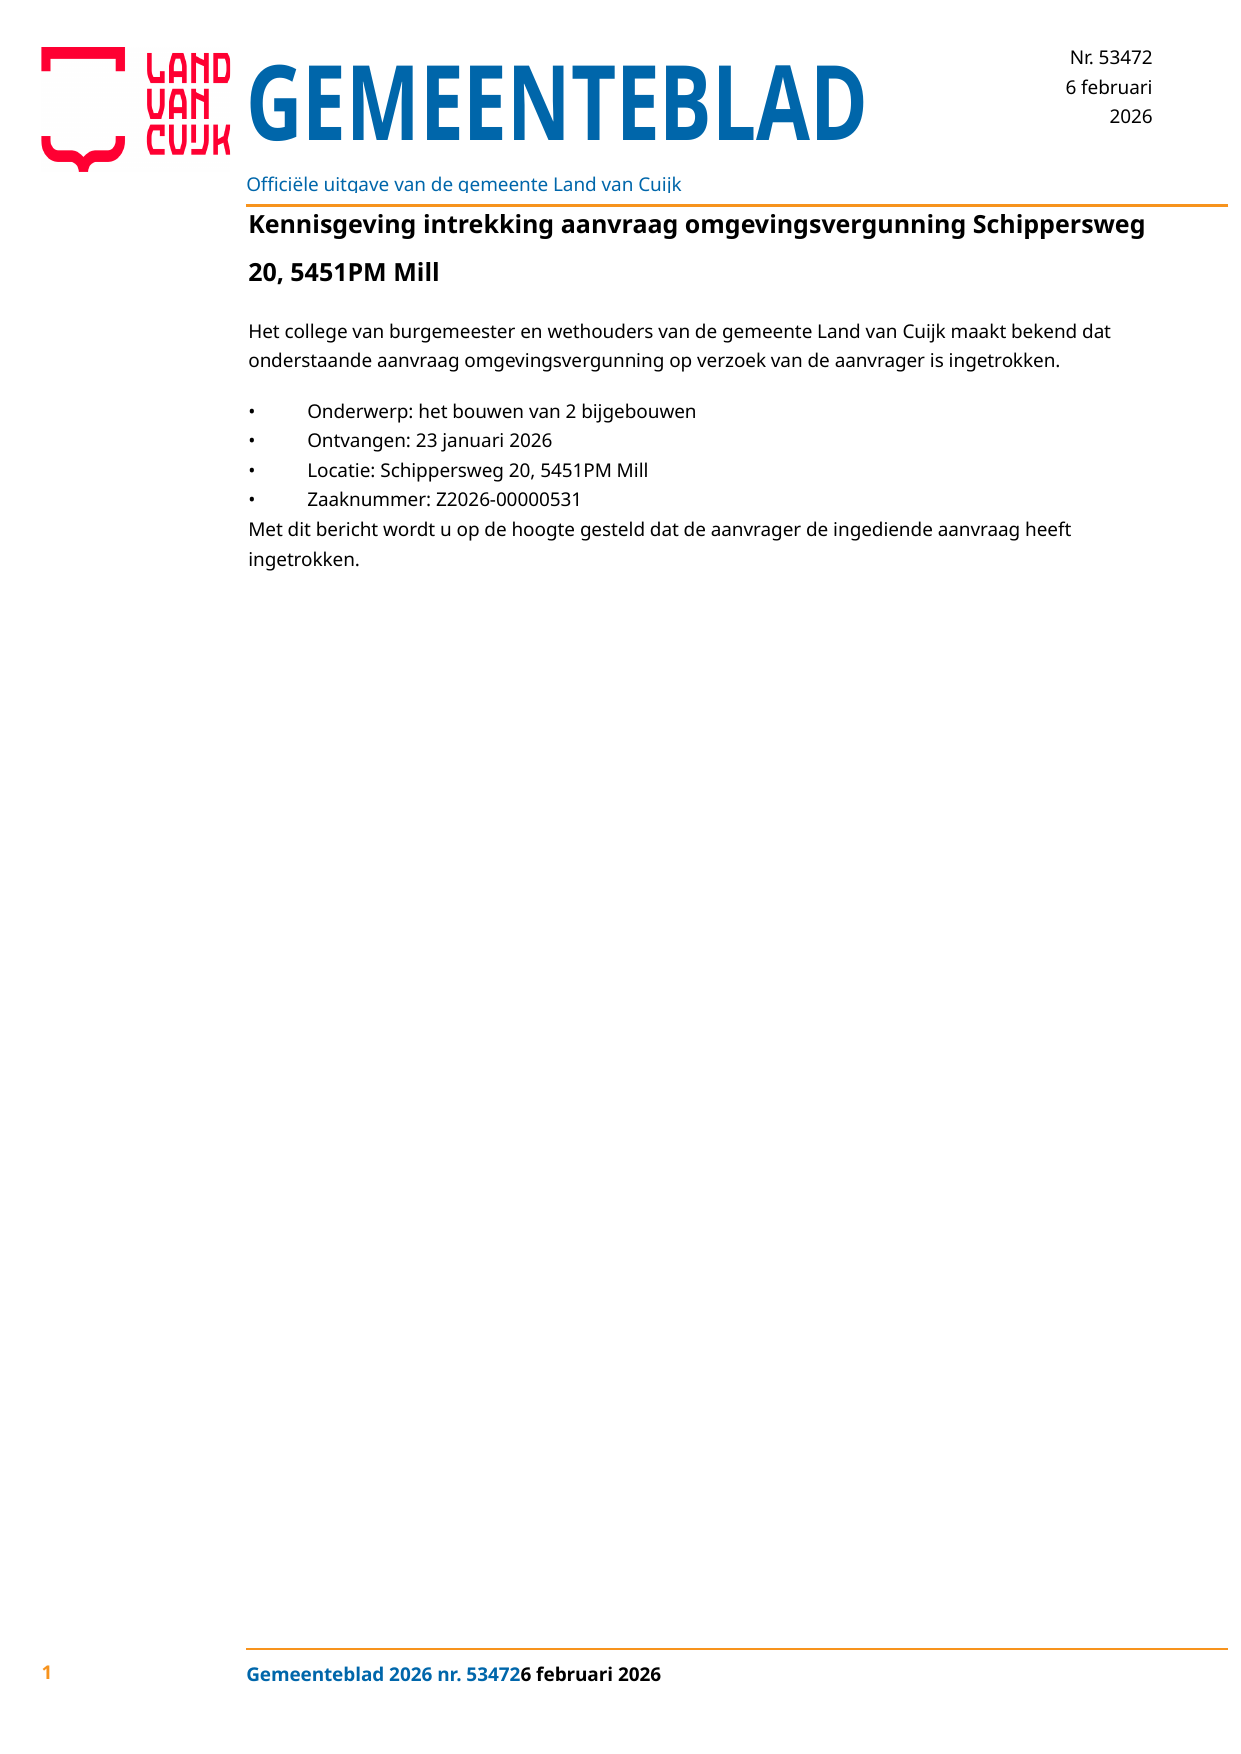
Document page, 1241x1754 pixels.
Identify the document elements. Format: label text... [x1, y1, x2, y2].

text Met dit bericht wordt u op de hoogte gesteld dat de aanvrager de ingediende aanvraag heeft ingetrokken. [248, 516, 1152, 572]
picture [41, 47, 231, 172]
text Kennisgeving intrekking aanvraag omgevingsvergunning Schippersweg 20, 5451PM Mill [248, 207, 1152, 288]
list Locatie: Schippersweg 20, 5451PM Mill [248, 457, 1152, 483]
list Zaaknummer: Z2026-00000531 [248, 487, 1152, 512]
list Onderwerp: het bouwen van 2 bijgebouwen [248, 398, 1152, 424]
text Het college van burgemeester en wethouders van de gemeente Land van Cuijk maakt bekend dat onderstaande aanvraag omgevingsvergunning op verzoek van de aanvrager is ingetrokken. [248, 318, 1152, 373]
list Ontvangen: 23 januari 2026 [248, 427, 1152, 453]
